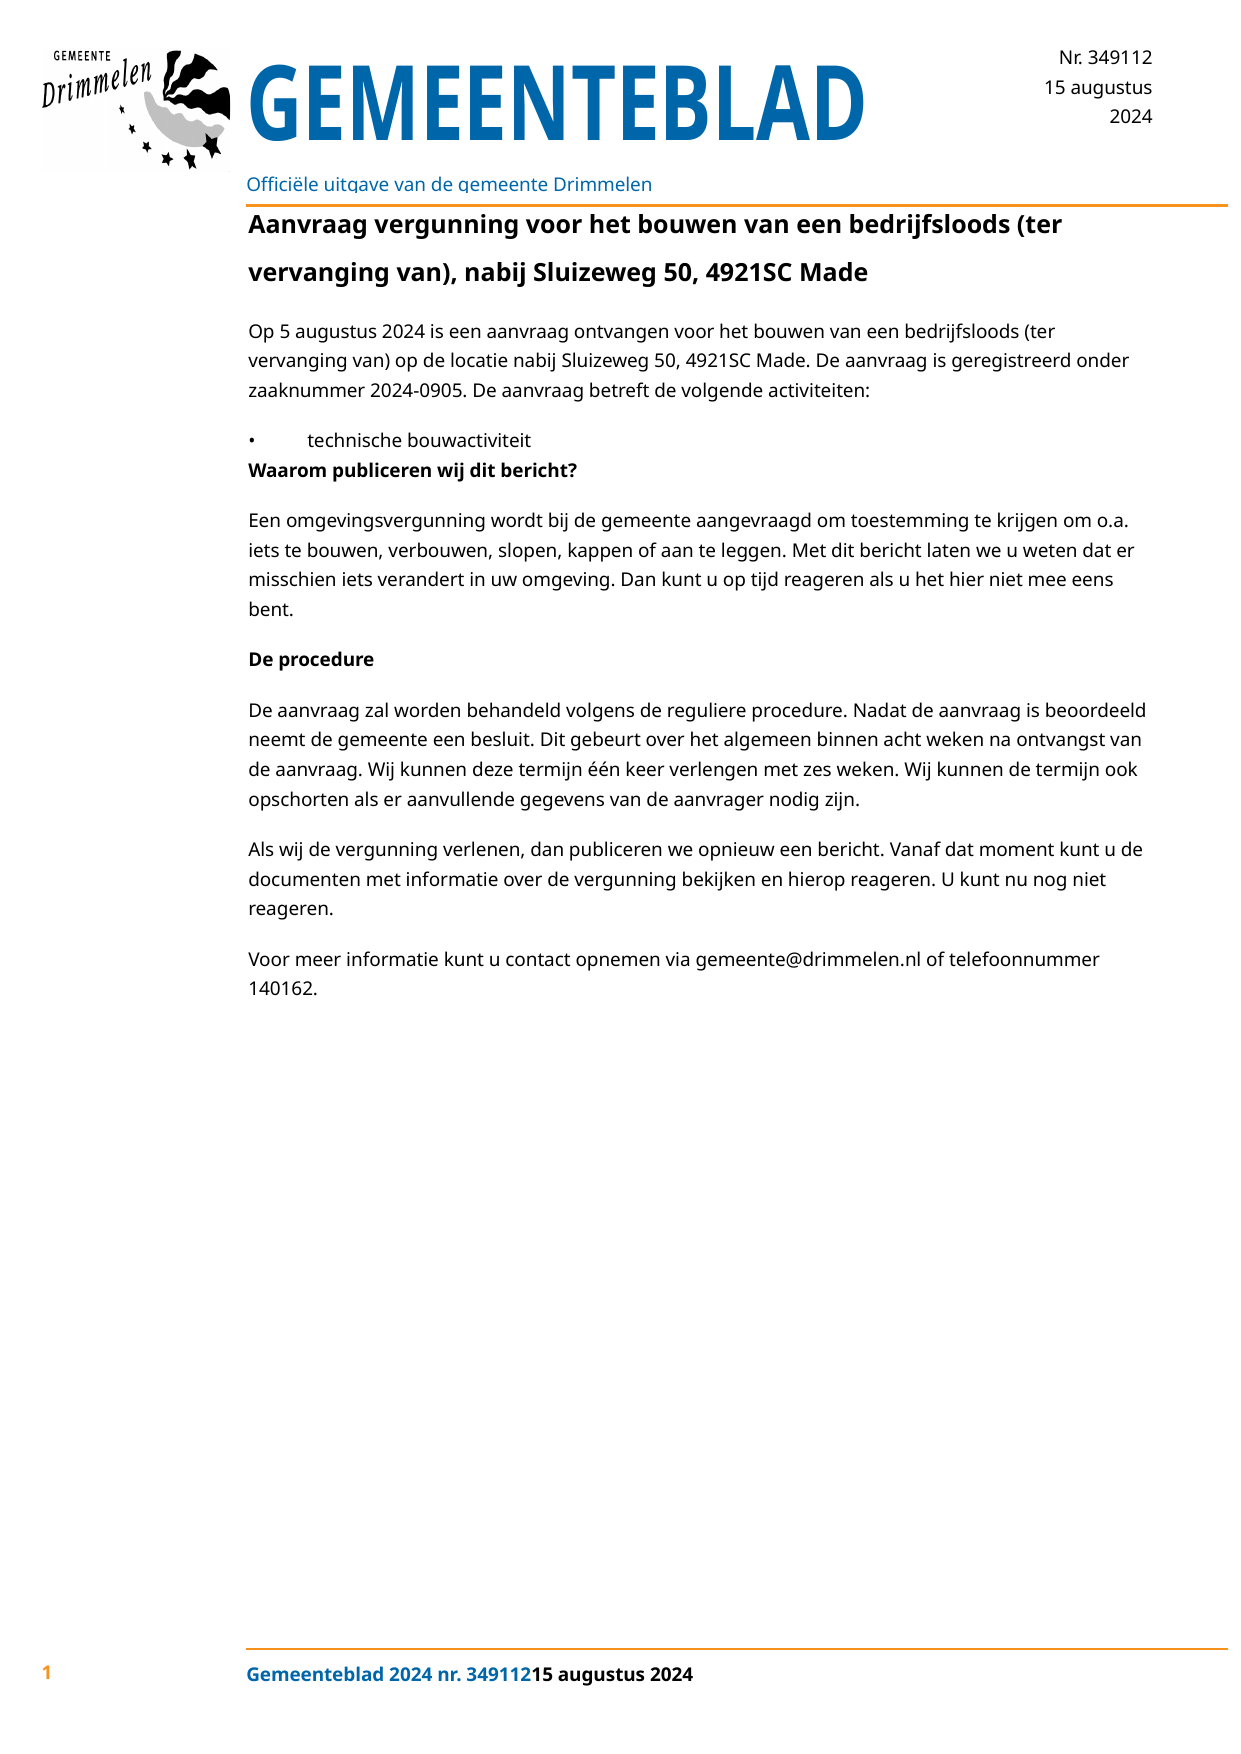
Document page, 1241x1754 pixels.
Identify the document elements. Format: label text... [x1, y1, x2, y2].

text Een omgevingsvergunning wordt bij de gemeente aangevraagd om toestemming te krijgen om o.a. iets te bouwen, verbouwen, slopen, kappen of aan te leggen. Met dit bericht laten we u weten dat er misschien iets verandert in uw omgeving. Dan kunt u op tijd reageren als u het hier niet mee eens bent. [248, 507, 1152, 622]
text De procedure [248, 647, 1152, 672]
text Waarom publiceren wij dit bericht? [248, 457, 1152, 483]
text Voor meer informatie kunt u contact opnemen via gemeente@drimmelen.nl of telefoonnummer 140162. [248, 946, 1152, 1001]
text Als wij de vergunning verlenen, dan publiceren we opnieuw een bericht. Vanaf dat moment kunt u de documenten met informatie over de vergunning bekijken en hierop reageren. U kunt nu nog niet reageren. [248, 836, 1152, 921]
list technische bouwactiviteit [248, 427, 1152, 453]
text Op 5 augustus 2024 is een aanvraag ontvangen voor het bouwen van een bedrijfsloods (ter vervanging van) op de locatie nabij Sluizeweg 50, 4921SC Made. De aanvraag is geregistreerd onder zaaknummer 2024-0905. De aanvraag betreft de volgende activiteiten: [248, 318, 1152, 403]
text De aanvraag zal worden behandeld volgens de reguliere procedure. Nadat de aanvraag is beoordeeld neemt de gemeente een besluit. Dit gebeurt over het algemeen binnen acht weken na ontvangst van de aanvraag. Wij kunnen deze termijn één keer verlengen met zes weken. Wij kunnen de termijn ook opschorten als er aanvullende gegevens van de aanvrager nodig zijn. [248, 697, 1152, 812]
text Aanvraag vergunning voor het bouwen van een bedrijfsloods (ter vervanging van), nabij Sluizeweg 50, 4921SC Made [248, 207, 1152, 288]
picture [41, 47, 231, 172]
